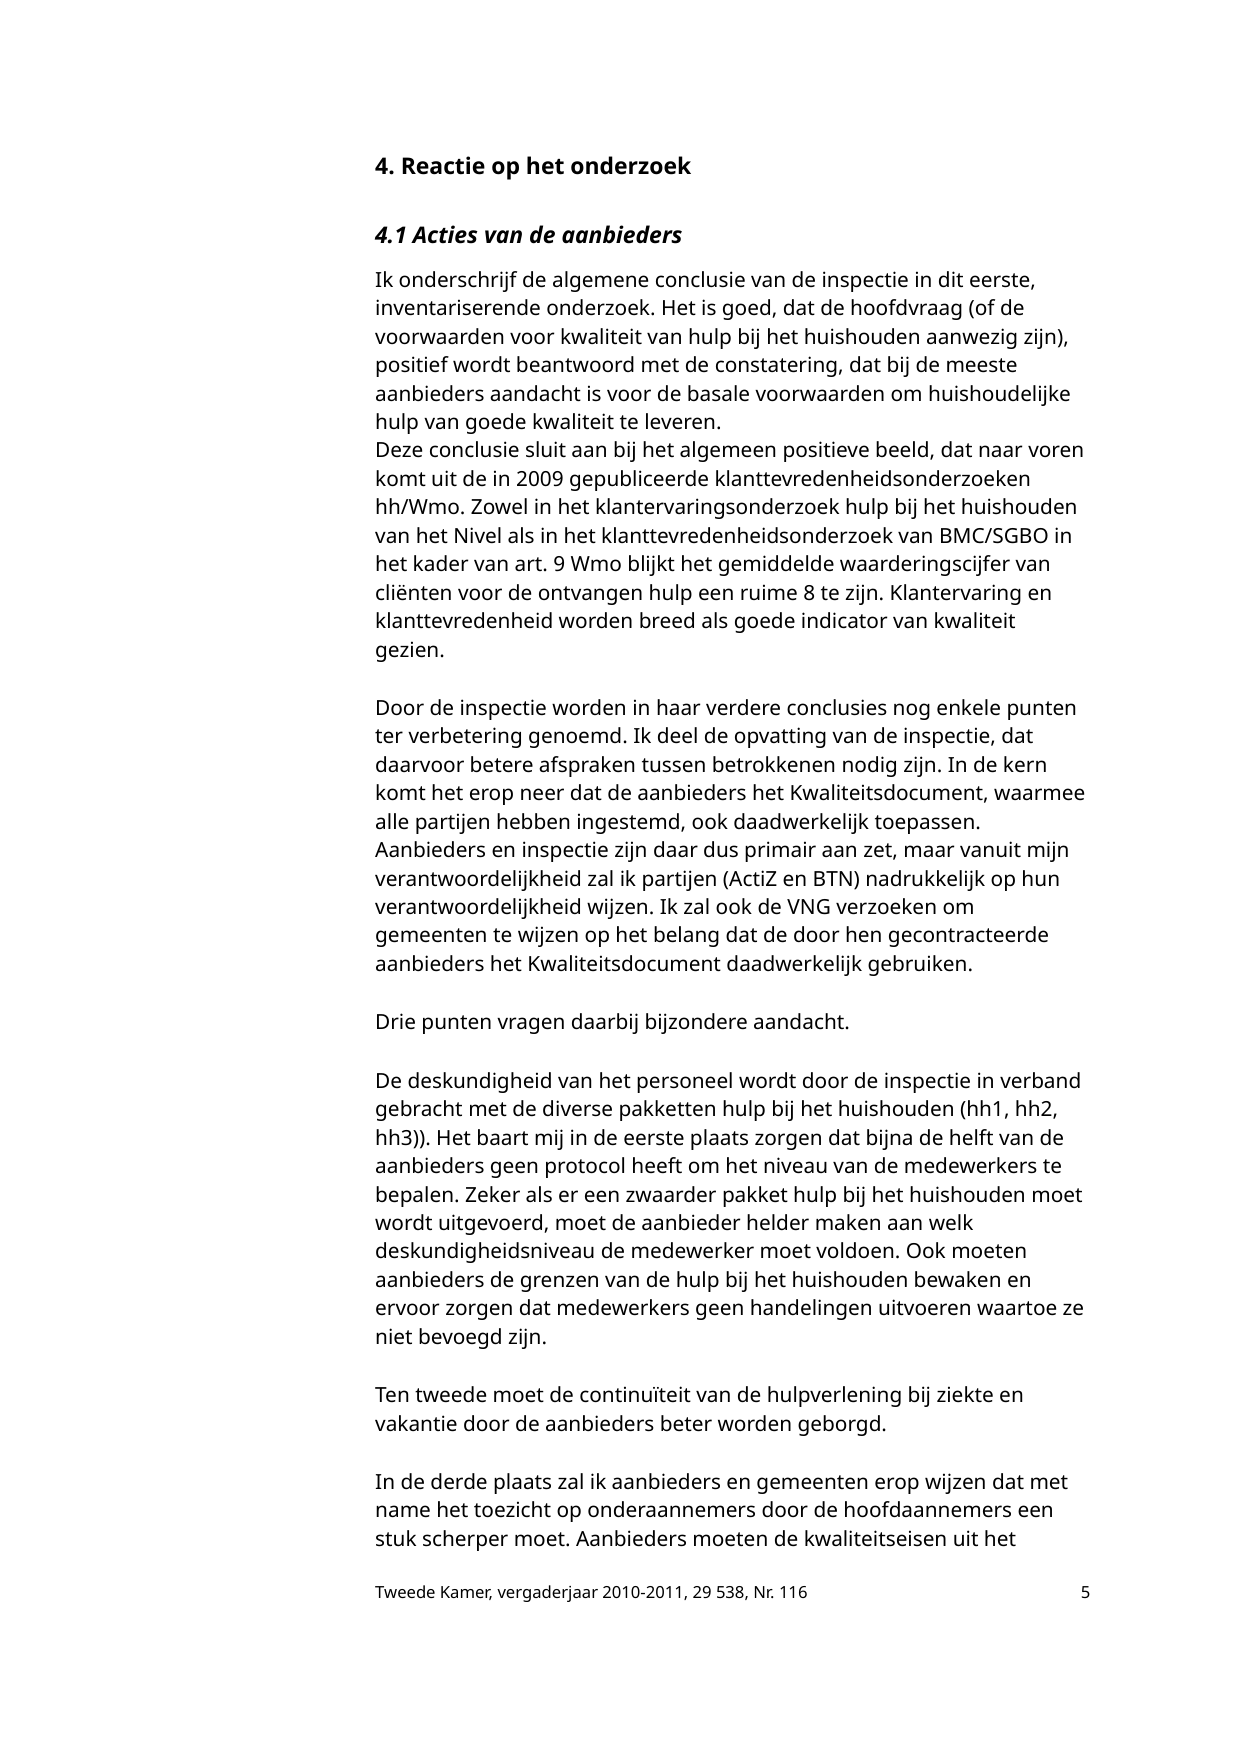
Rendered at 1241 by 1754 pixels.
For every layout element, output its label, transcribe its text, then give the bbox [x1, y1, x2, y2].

text Ten tweede moet de continuïteit van de hulpverlening bij ziekte en vakantie door de aanbieders beter worden geborgd. [375, 1380, 1090, 1437]
subtitle 4.1 Acties van de aanbieders [375, 219, 1090, 250]
text Door de inspectie worden in haar verdere conclusies nog enkele punten ter verbetering genoemd. Ik deel de opvatting van de inspectie, dat daarvoor betere afspraken tussen betrokkenen nodig zijn. In de kern komt het erop neer dat de aanbieders het Kwaliteitsdocument, waarmee alle partijen hebben ingestemd, ook daadwerkelijk toepassen. Aanbieders en inspectie zijn daar dus primair aan zet, maar vanuit mijn verantwoordelijkheid zal ik partijen (ActiZ en BTN) nadrukkelijk op hun verantwoordelijkheid wijzen. Ik zal ook de VNG verzoeken om gemeenten te wijzen op het belang dat de door hen gecontracteerde aanbieders het Kwaliteitsdocument daadwerkelijk gebruiken. [375, 693, 1090, 977]
text In de derde plaats zal ik aanbieders en gemeenten erop wijzen dat met name het toezicht op onderaannemers door de hoofdaannemers een stuk scherper moet. Aanbieders moeten de kwaliteitseisen uit het [375, 1467, 1090, 1552]
subtitle 4. Reactie op het onderzoek [375, 150, 1090, 181]
text De deskundigheid van het personeel wordt door de inspectie in verband gebracht met de diverse pakketten hulp bij het huishouden (hh1, hh2, hh3)). Het baart mij in de eerste plaats zorgen dat bijna de helft van de aanbieders geen protocol heeft om het niveau van de medewerkers te bepalen. Zeker als er een zwaarder pakket hulp bij het huishouden moet wordt uitgevoerd, moet de aanbieder helder maken aan welk deskundigheidsniveau de medewerker moet voldoen. Ook moeten aanbieders de grenzen van de hulp bij het huishouden bewaken en ervoor zorgen dat medewerkers geen handelingen uitvoeren waartoe ze niet bevoegd zijn. [375, 1066, 1090, 1350]
text Ik onderschrijf de algemene conclusie van de inspectie in dit eerste, inventariserende onderzoek. Het is goed, dat de hoofdvraag (of de voorwaarden voor kwaliteit van hulp bij het huishouden aanwezig zijn), positief wordt beantwoord met de constatering, dat bij de meeste aanbieders aandacht is voor de basale voorwaarden om huishoudelijke hulp van goede kwaliteit te leveren. [375, 265, 1090, 436]
text Deze conclusie sluit aan bij het algemeen positieve beeld, dat naar voren komt uit de in 2009 gepubliceerde klanttevredenheidsonderzoeken hh/Wmo. Zowel in het klantervaringsonderzoek hulp bij het huishouden van het Nivel als in het klanttevredenheidsonderzoek van BMC/SGBO in het kader van art. 9 Wmo blijkt het gemiddelde waarderingscijfer van cliënten voor de ontvangen hulp een ruime 8 te zijn. Klantervaring en klanttevredenheid worden breed als goede indicator van kwaliteit gezien. [375, 436, 1090, 663]
text Drie punten vragen daarbij bijzondere aandacht. [375, 1007, 1090, 1036]
